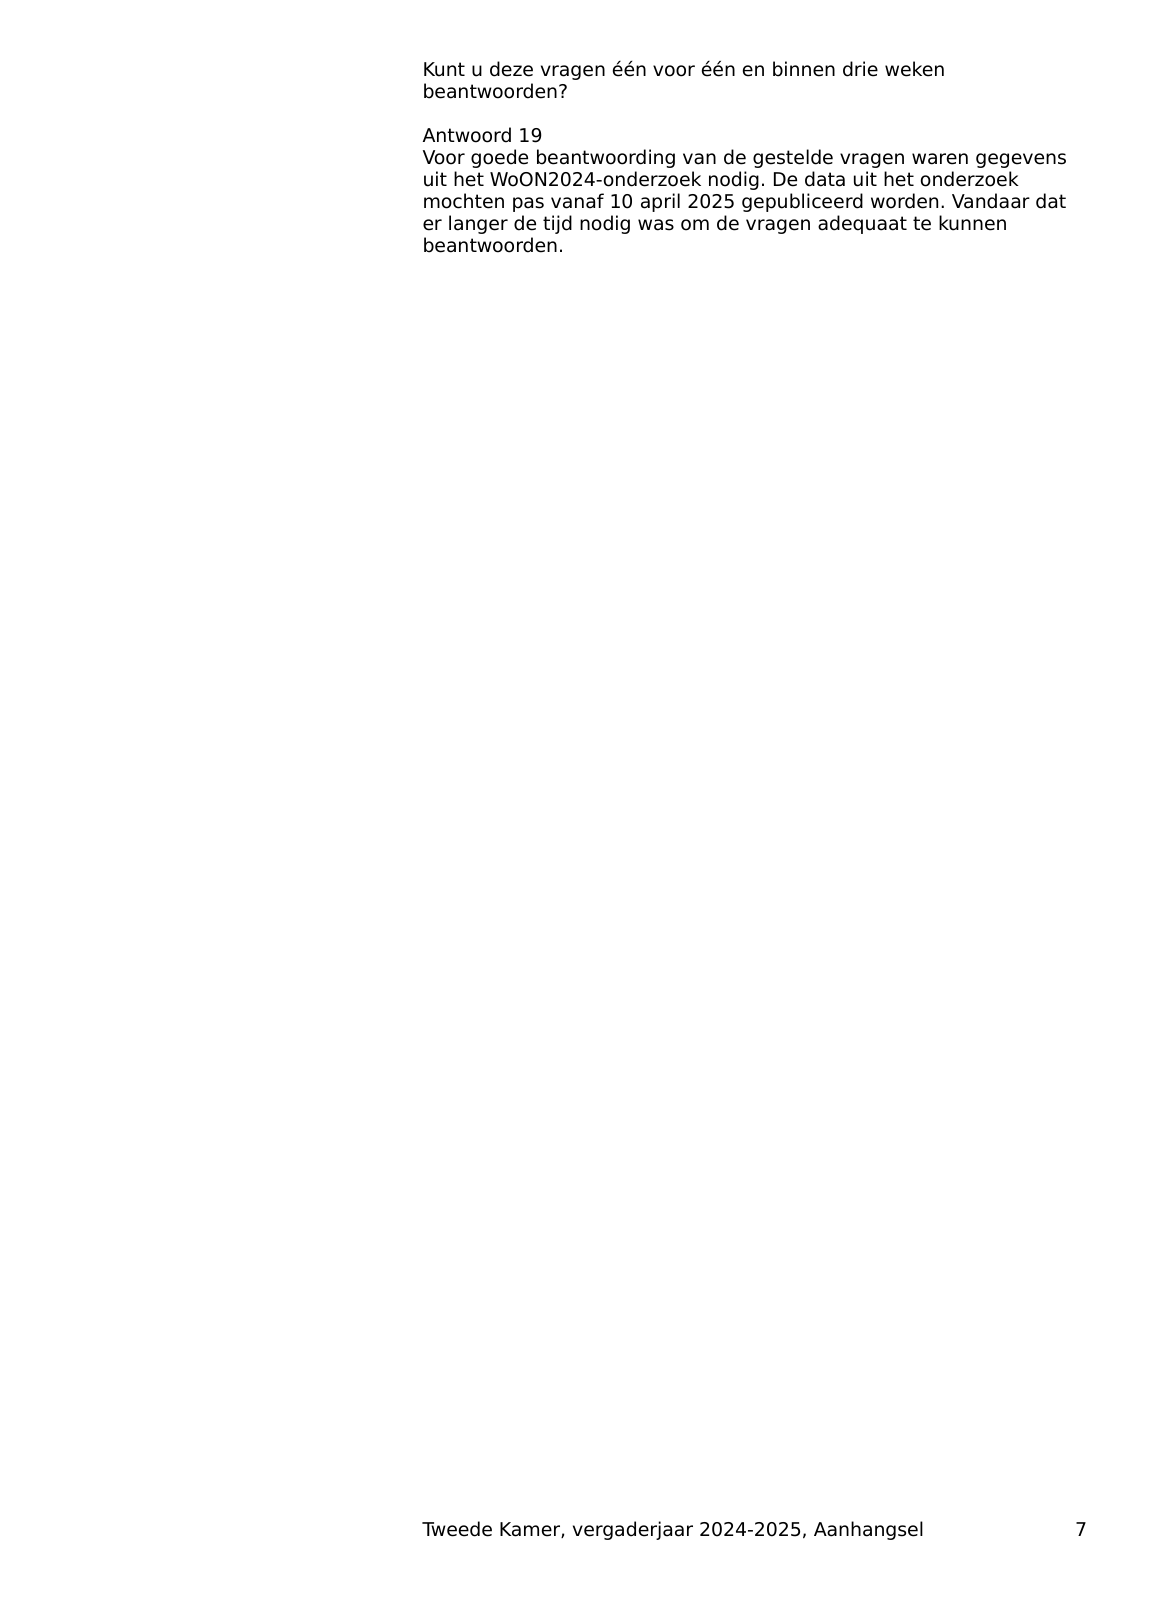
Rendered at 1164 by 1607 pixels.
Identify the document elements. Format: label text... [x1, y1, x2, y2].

text Kunt u deze vragen één voor één en binnen drie weken beantwoorden? [422, 59, 1087, 103]
text Antwoord 19 [422, 125, 1087, 147]
text Voor goede beantwoording van de gestelde vragen waren gegevens uit het WoON2024-onderzoek nodig. De data uit het onderzoek mochten pas vanaf 10 april 2025 gepubliceerd worden. Vandaar dat er langer de tijd nodig was om de vragen adequaat te kunnen beantwoorden. [422, 147, 1087, 257]
